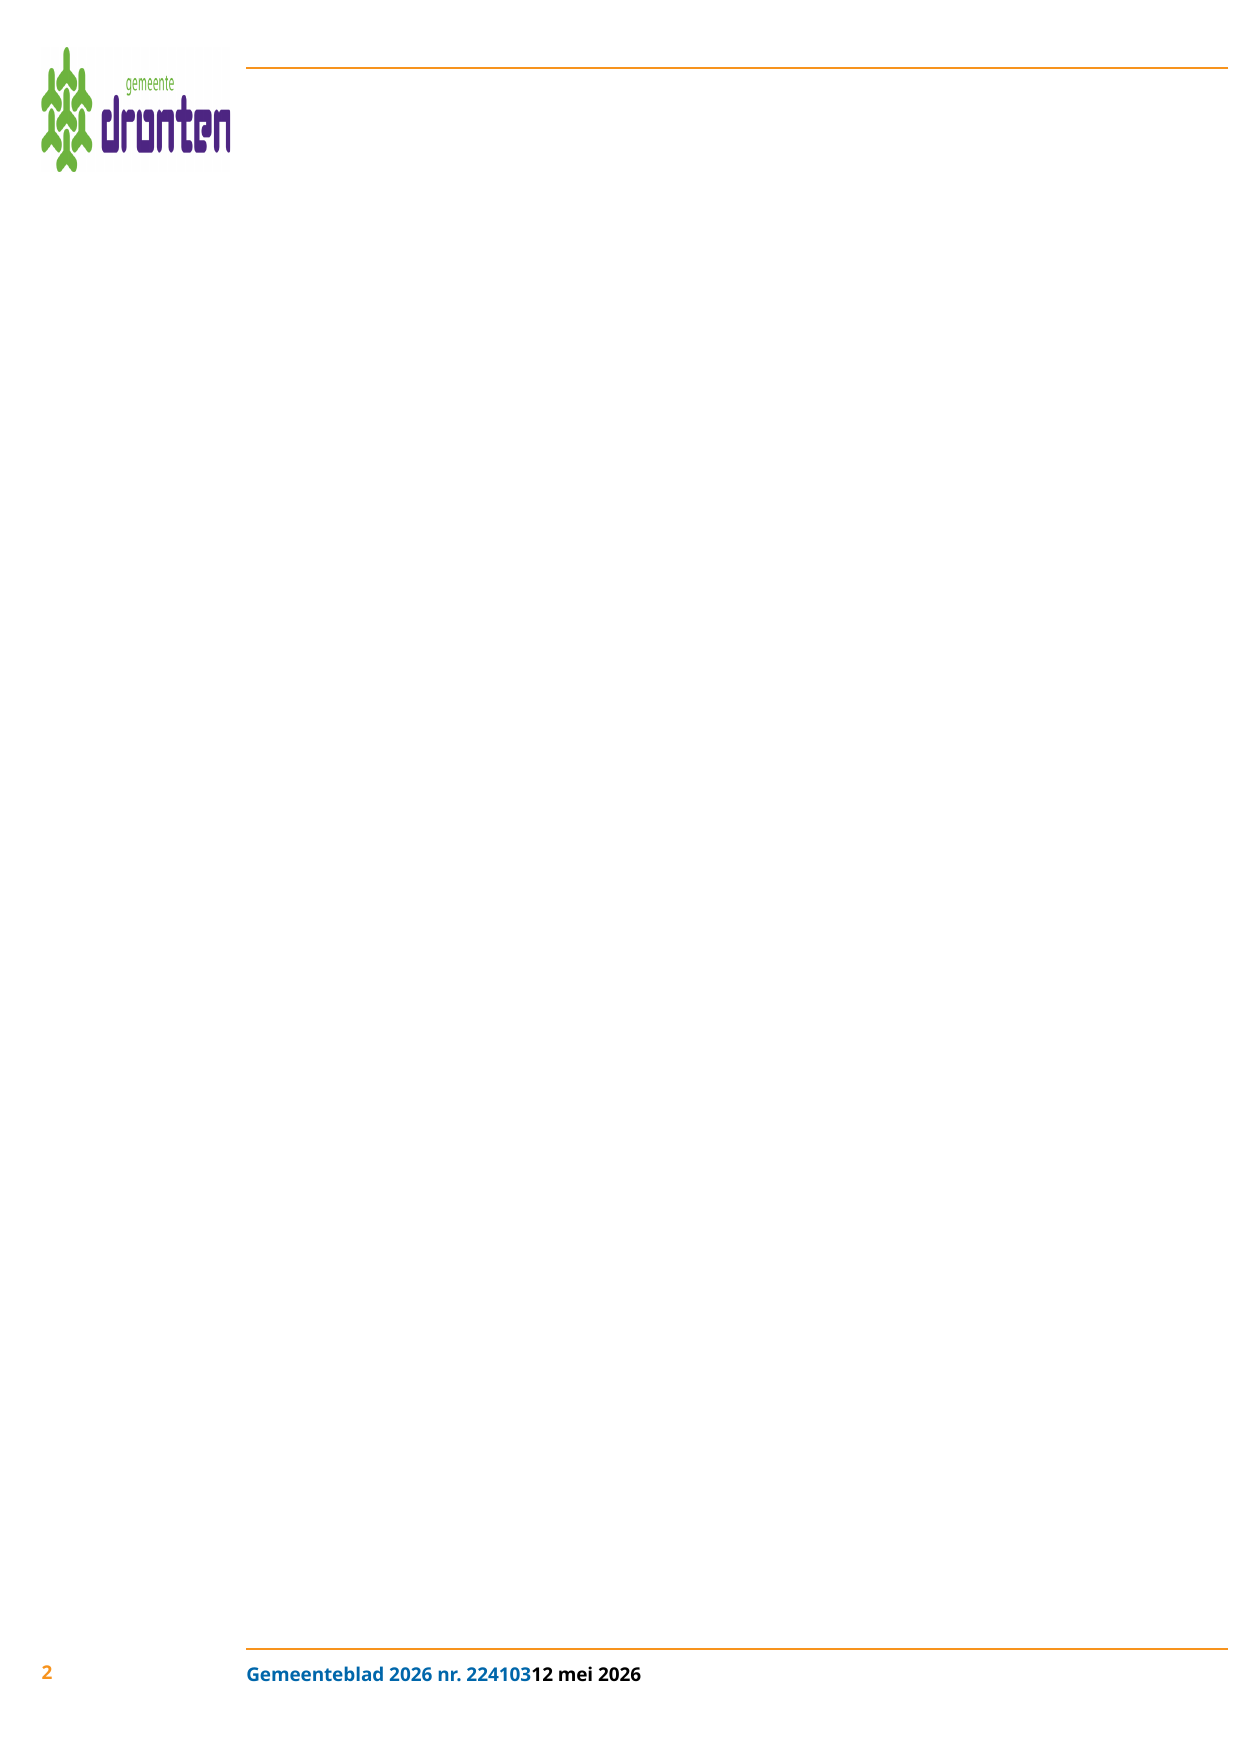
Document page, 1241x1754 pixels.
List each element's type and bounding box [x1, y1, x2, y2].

picture [41, 47, 231, 172]
